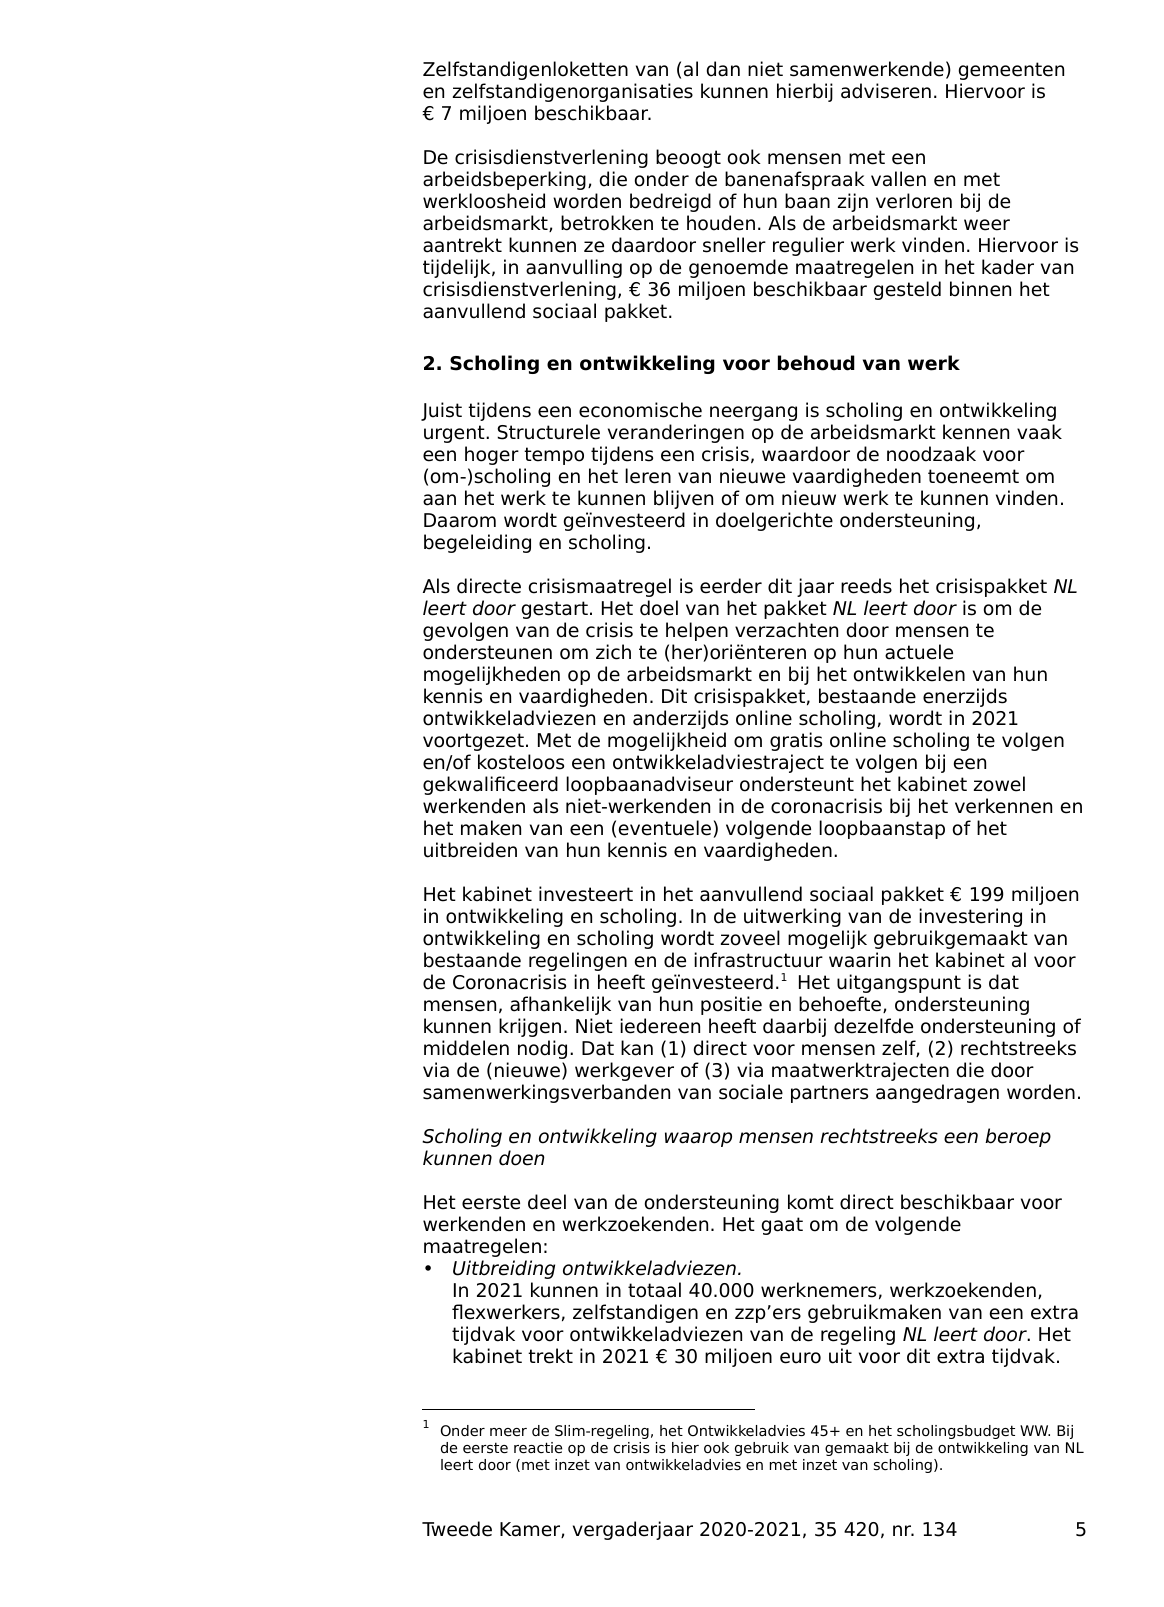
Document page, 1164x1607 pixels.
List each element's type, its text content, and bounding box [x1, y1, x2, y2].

text Het eerste deel van de ondersteuning komt direct beschikbaar voor werkenden en werkzoekenden. Het gaat om de volgende maatregelen: [422, 1192, 1087, 1258]
text In 2021 kunnen in totaal 40.000 werknemers, werkzoekenden, flexwerkers, zelfstandigen en zzp’ers gebruikmaken van een extra tijdvak voor ontwikkeladviezen van de regeling NL leert door. Het kabinet trekt in 2021 € 30 miljoen euro uit voor dit extra tijdvak. [452, 1280, 1087, 1368]
text • Uitbreiding ontwikkeladviezen. [422, 1258, 1087, 1280]
text Als directe crisismaatregel is eerder dit jaar reeds het crisispakket NL leert door gestart. Het doel van het pakket NL leert door is om de gevolgen van de crisis te helpen verzachten door mensen te ondersteunen om zich te (her)oriënteren op hun actuele mogelijkheden op de arbeidsmarkt en bij het ontwikkelen van hun kennis en vaardigheden. Dit crisispakket, bestaande enerzijds ontwikkeladviezen en anderzijds online scholing, wordt in 2021 voortgezet. Met de mogelijkheid om gratis online scholing te volgen en/of kosteloos een ontwikkeladviestraject te volgen bij een gekwalificeerd loopbaanadviseur ondersteunt het kabinet zowel werkenden als niet-werkenden in de coronacrisis bij het verkennen en het maken van een (eventuele) volgende loopbaanstap of het uitbreiden van hun kennis en vaardigheden. [422, 576, 1087, 862]
subtitle Scholing en ontwikkeling waarop mensen rechtstreeks een beroep kunnen doen [422, 1126, 1087, 1170]
text Juist tijdens een economische neergang is scholing en ontwikkeling urgent. Structurele veranderingen op de arbeidsmarkt kennen vaak een hoger tempo tijdens een crisis, waardoor de noodzaak voor (om-)scholing en het leren van nieuwe vaardigheden toeneemt om aan het werk te kunnen blijven of om nieuw werk te kunnen vinden. Daarom wordt geïnvesteerd in doelgerichte ondersteuning, begeleiding en scholing. [422, 400, 1087, 554]
text Zelfstandigenloketten van (al dan niet samenwerkende) gemeenten en zelfstandigenorganisaties kunnen hierbij adviseren. Hiervoor is € 7 miljoen beschikbaar. [422, 59, 1087, 125]
text De crisisdienstverlening beoogt ook mensen met een arbeidsbeperking, die onder de banenafspraak vallen en met werkloosheid worden bedreigd of hun baan zijn verloren bij de arbeidsmarkt, betrokken te houden. Als de arbeidsmarkt weer aantrekt kunnen ze daardoor sneller regulier werk vinden. Hiervoor is tijdelijk, in aanvulling op de genoemde maatregelen in het kader van crisisdienstverlening, € 36 miljoen beschikbaar gesteld binnen het aanvullend sociaal pakket. [422, 147, 1087, 323]
text Onder meer de Slim-regeling, het Ontwikkeladvies 45+ en het scholingsbudget WW. Bij de eerste reactie op de crisis is hier ook gebruik van gemaakt bij de ontwikkeling van NL leert door (met inzet van ontwikkeladvies en met inzet van scholing). [422, 1418, 1087, 1474]
subtitle 2. Scholing en ontwikkeling voor behoud van werk [422, 353, 1087, 375]
text Het kabinet investeert in het aanvullend sociaal pakket € 199 miljoen in ontwikkeling en scholing. In de uitwerking van de investering in ontwikkeling en scholing wordt zoveel mogelijk gebruikgemaakt van bestaande regelingen en de infrastructuur waarin het kabinet al voor de Coronacrisis in heeft geïnvesteerd. Het uitgangspunt is dat mensen, afhankelijk van hun positie en behoefte, ondersteuning kunnen krijgen. Niet iedereen heeft daarbij dezelfde ondersteuning of middelen nodig. Dat kan (1) direct voor mensen zelf, (2) rechtstreeks via de (nieuwe) werkgever of (3) via maatwerktrajecten die door samenwerkingsverbanden van sociale partners aangedragen worden. [422, 884, 1087, 1104]
